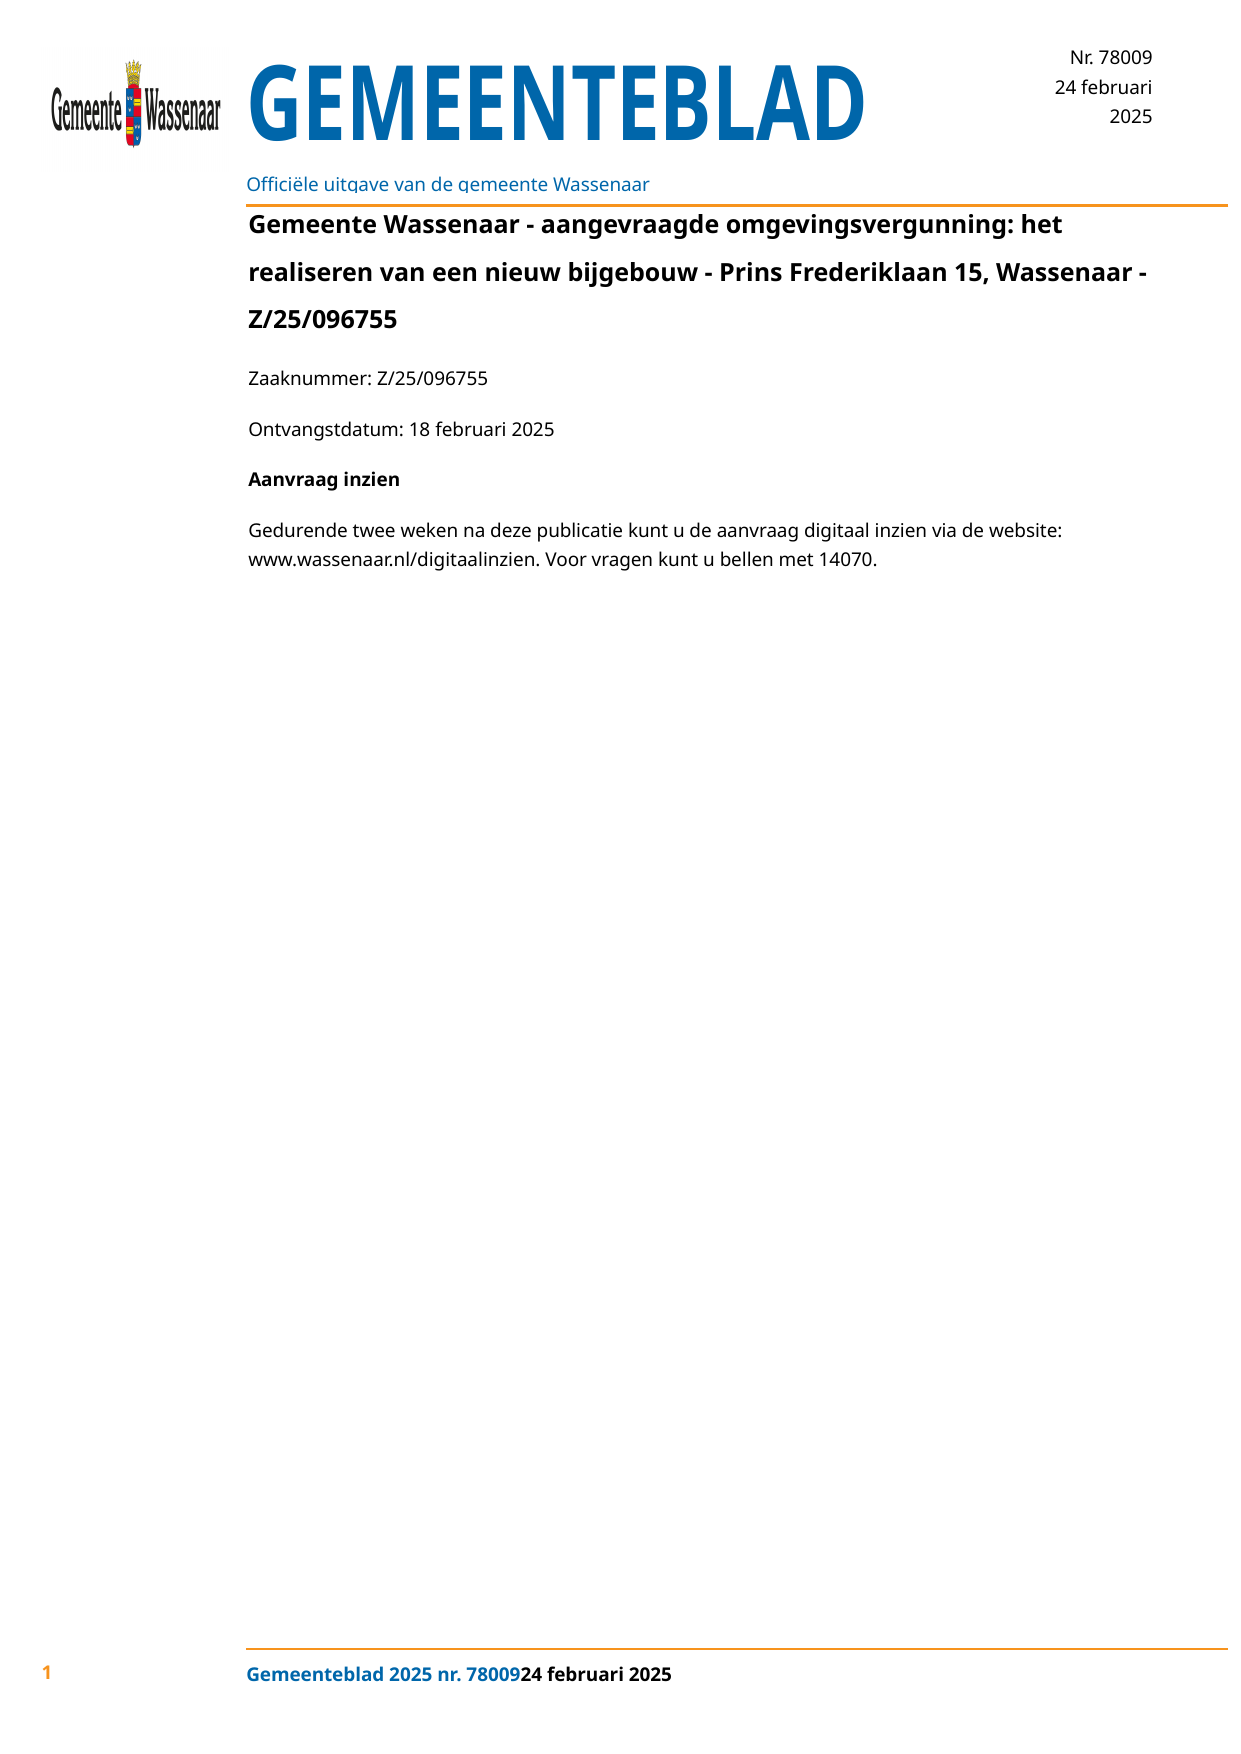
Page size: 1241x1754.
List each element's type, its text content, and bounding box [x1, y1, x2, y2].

text Aanvraag inzien [248, 466, 1152, 492]
text Zaaknummer: Z/25/096755 [248, 366, 1152, 391]
picture [41, 47, 231, 172]
text Gedurende twee weken na deze publicatie kunt u de aanvraag digitaal inzien via de website: www.wassenaar.nl/digitaalinzien. Voor vragen kunt u bellen met 14070. [248, 517, 1152, 572]
text Ontvangstdatum: 18 februari 2025 [248, 416, 1152, 442]
text Gemeente Wassenaar - aangevraagde omgevingsvergunning: het realiseren van een nieuw bijgebouw - Prins Frederiklaan 15, Wassenaar - Z/25/096755 [248, 207, 1152, 336]
